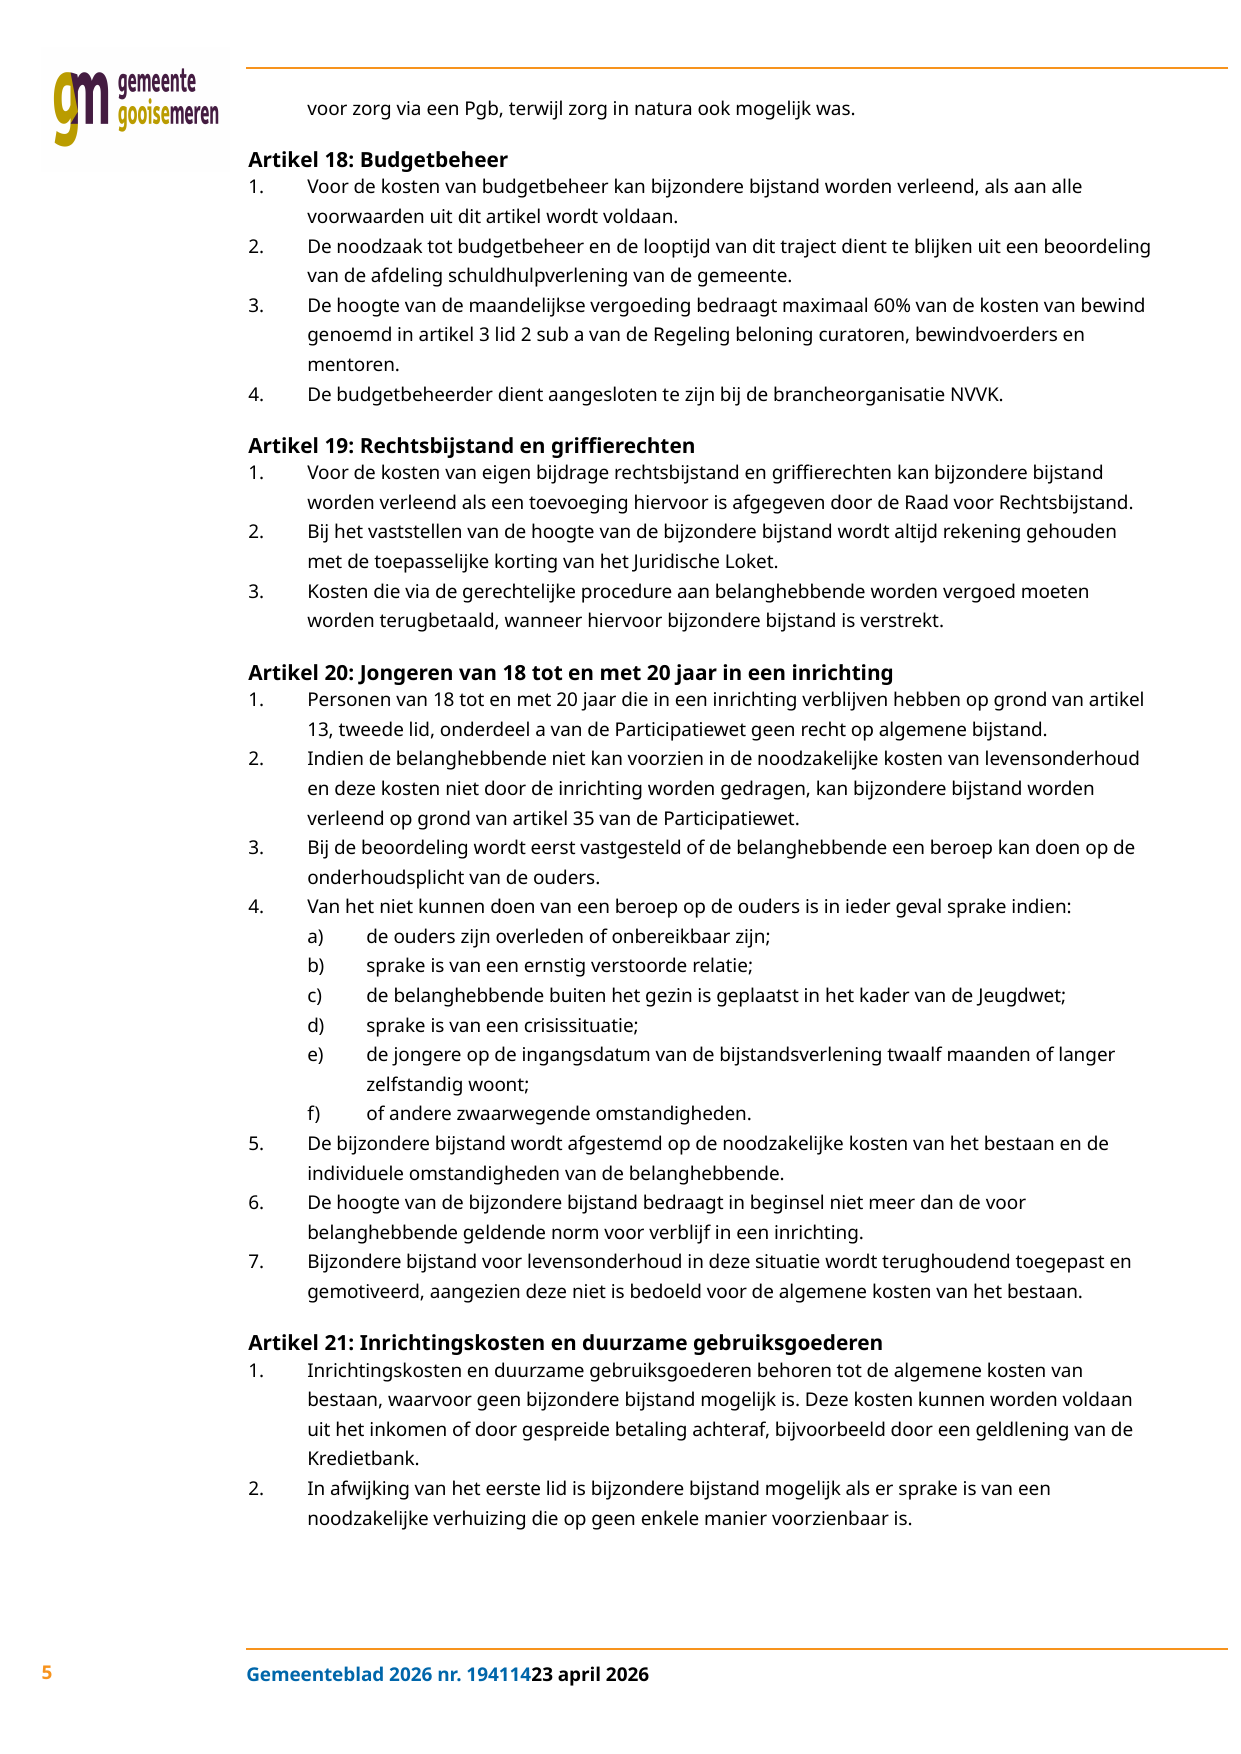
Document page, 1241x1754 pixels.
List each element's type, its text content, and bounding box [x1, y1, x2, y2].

list Kosten die via de gerechtelijke procedure aan belanghebbende worden vergoed moeten worden terugbetaald, wanneer hiervoor bijzondere bijstand is verstrekt. [248, 578, 1152, 633]
list Inrichtingskosten en duurzame gebruiksgoederen behoren tot de algemene kosten van bestaan, waarvoor geen bijzondere bijstand mogelijk is. Deze kosten kunnen worden voldaan uit het inkomen of door gespreide betaling achteraf, bijvoorbeeld door een geldlening van de Kredietbank. [248, 1357, 1152, 1471]
picture [41, 47, 231, 172]
list De noodzaak tot budgetbeheer en de looptijd van dit traject dient te blijken uit een beoordeling van de afdeling schuldhulpverlening van de gemeente. [248, 233, 1152, 288]
list of andere zwaarwegende omstandigheden. [307, 1101, 1152, 1126]
list De bijzondere bijstand wordt afgestemd op de noodzakelijke kosten van het bestaan en de individuele omstandigheden van de belanghebbende. [248, 1130, 1152, 1185]
list de ouders zijn overleden of onbereikbaar zijn; [307, 923, 1152, 949]
list Bijzondere bijstand voor levensonderhoud in deze situatie wordt terughoudend toegepast en gemotiveerd, aangezien deze niet is bedoeld voor de algemene kosten van het bestaan. [248, 1248, 1152, 1304]
list Van het niet kunnen doen van een beroep op de ouders is in ieder geval sprake indien: [248, 893, 1152, 919]
text Artikel 20: Jongeren van 18 tot en met 20 jaar in een inrichting [248, 658, 1152, 686]
list voor zorg via een Pgb, terwijl zorg in natura ook mogelijk was. [248, 95, 1152, 121]
list sprake is van een crisissituatie; [307, 1012, 1152, 1037]
list De hoogte van de maandelijkse vergoeding bedraagt maximaal 60% van de kosten van bewind genoemd in artikel 3 lid 2 sub a van de Regeling beloning curatoren, bewindvoerders en mentoren. [248, 292, 1152, 377]
list De budgetbeheerder dient aangesloten te zijn bij de brancheorganisatie NVVK. [248, 381, 1152, 406]
text Artikel 19: Rechtsbijstand en griffierechten [248, 431, 1152, 459]
list sprake is van een ernstig verstoorde relatie; [307, 953, 1152, 978]
list In afwijking van het eerste lid is bijzondere bijstand mogelijk als er sprake is van een noodzakelijke verhuizing die op geen enkele manier voorzienbaar is. [248, 1475, 1152, 1531]
text Artikel 21: Inrichtingskosten en duurzame gebruiksgoederen [248, 1328, 1152, 1357]
list Voor de kosten van budgetbeheer kan bijzondere bijstand worden verleend, als aan alle voorwaarden uit dit artikel wordt voldaan. [248, 174, 1152, 229]
list Bij de beoordeling wordt eerst vastgesteld of de belanghebbende een beroep kan doen op de onderhoudsplicht van de ouders. [248, 834, 1152, 889]
list De hoogte van de bijzondere bijstand bedraagt in beginsel niet meer dan de voor belanghebbende geldende norm voor verblijf in een inrichting. [248, 1189, 1152, 1244]
list Indien de belanghebbende niet kan voorzien in de noodzakelijke kosten van levensonderhoud en deze kosten niet door de inrichting worden gedragen, kan bijzondere bijstand worden verleend op grond van artikel 35 van de Participatiewet. [248, 746, 1152, 830]
list de jongere op de ingangsdatum van de bijstandsverlening twaalf maanden of langer zelfstandig woont; [307, 1041, 1152, 1097]
list Voor de kosten van eigen bijdrage rechtsbijstand en griffierechten kan bijzondere bijstand worden verleend als een toevoeging hiervoor is afgegeven door de Raad voor Rechtsbijstand. [248, 459, 1152, 515]
list de belanghebbende buiten het gezin is geplaatst in het kader van de Jeugdwet; [307, 982, 1152, 1008]
list Personen van 18 tot en met 20 jaar die in een inrichting verblijven hebben op grond van artikel 13, tweede lid, onderdeel a van de Participatiewet geen recht op algemene bijstand. [248, 686, 1152, 742]
text Artikel 18: Budgetbeheer [248, 145, 1152, 174]
list Bij het vaststellen van de hoogte van de bijzondere bijstand wordt altijd rekening gehouden met de toepasselijke korting van het Juridische Loket. [248, 519, 1152, 574]
